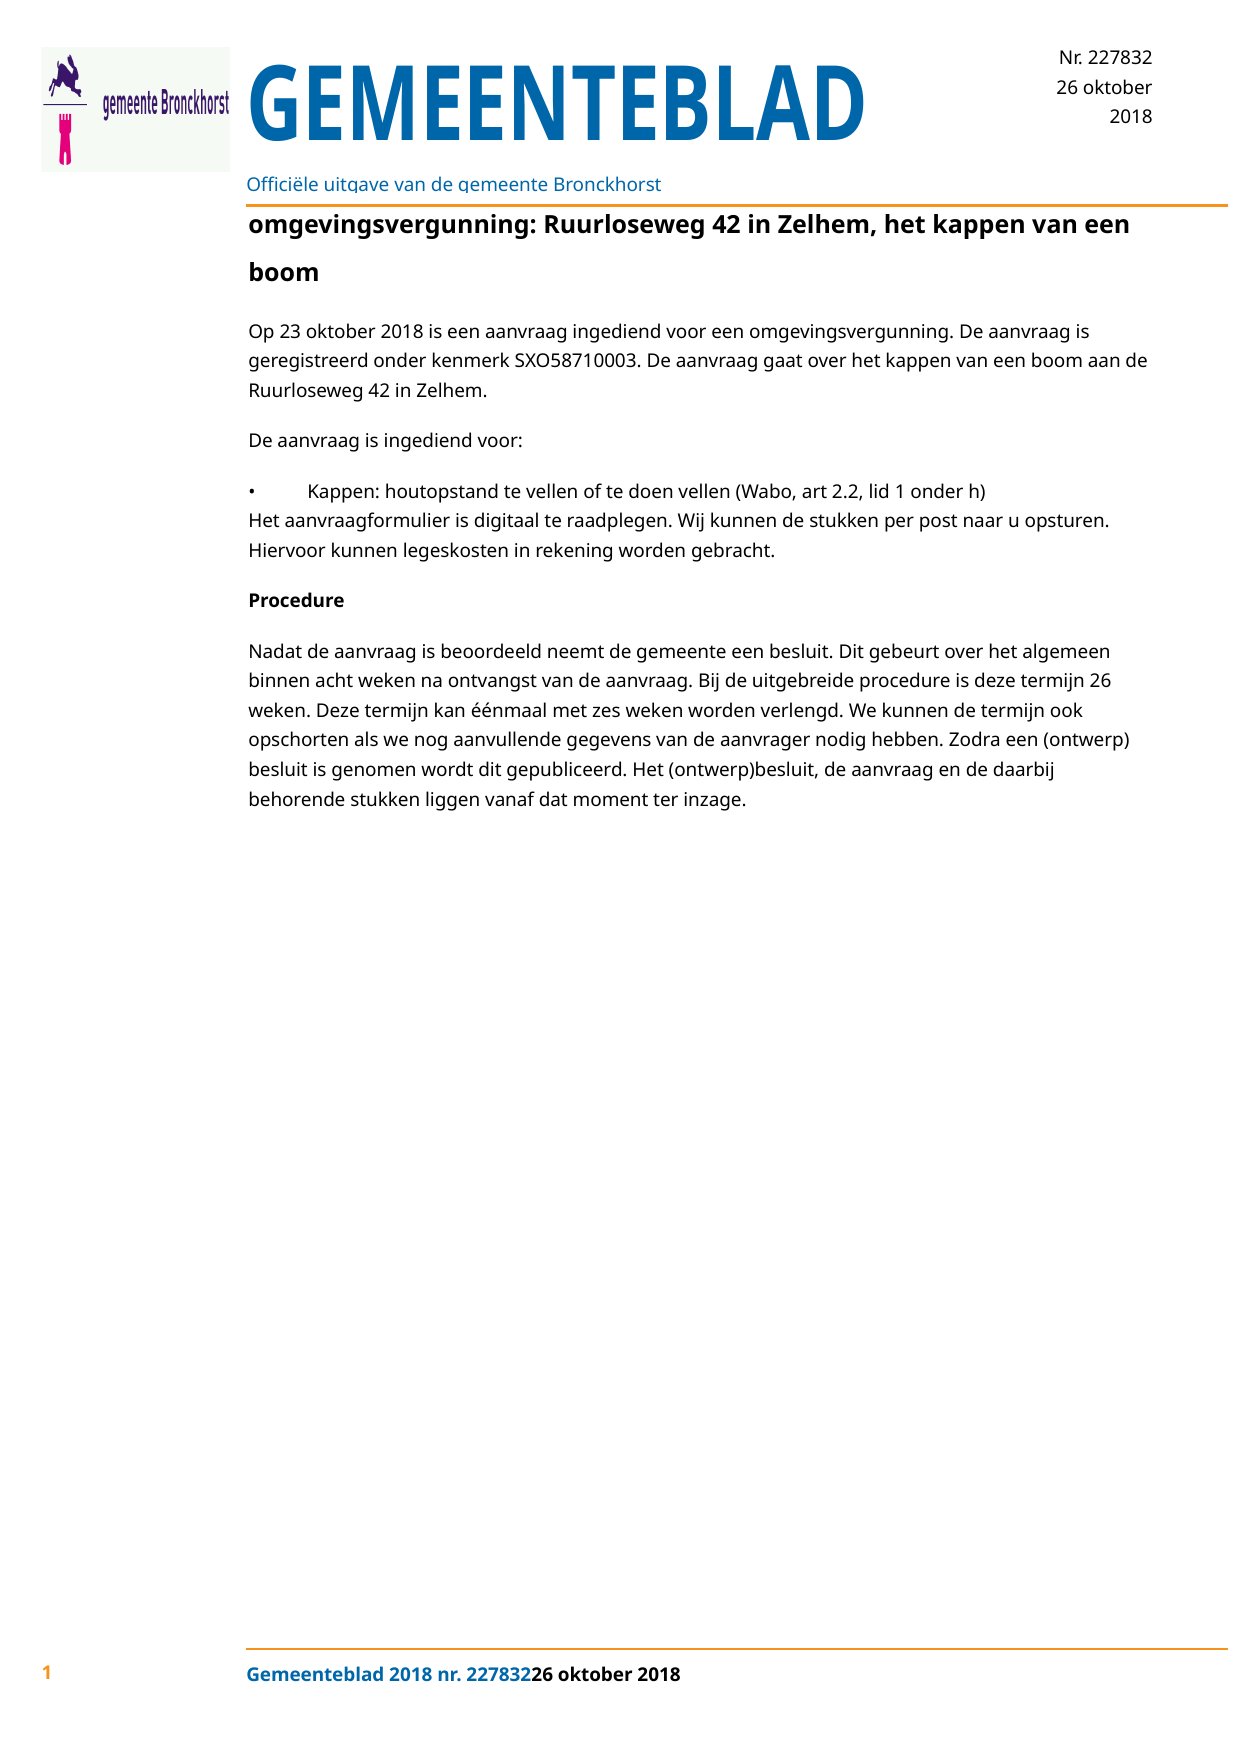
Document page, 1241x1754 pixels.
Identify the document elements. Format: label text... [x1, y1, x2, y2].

text Op 23 oktober 2018 is een aanvraag ingediend voor een omgevingsvergunning. De aanvraag is geregistreerd onder kenmerk SXO58710003. De aanvraag gaat over het kappen van een boom aan de Ruurloseweg 42 in Zelhem. [248, 318, 1152, 403]
text Procedure [248, 587, 1152, 613]
text De aanvraag is ingediend voor: [248, 427, 1152, 453]
picture [41, 47, 231, 172]
text Het aanvraagformulier is digitaal te raadplegen. Wij kunnen de stukken per post naar u opsturen. Hiervoor kunnen legeskosten in rekening worden gebracht. [248, 507, 1152, 563]
list Kappen: houtopstand te vellen of te doen vellen (Wabo, art 2.2, lid 1 onder h) [248, 478, 1152, 504]
text Nadat de aanvraag is beoordeeld neemt de gemeente een besluit. Dit gebeurt over het algemeen binnen acht weken na ontvangst van de aanvraag. Bij de uitgebreide procedure is deze termijn 26 weken. Deze termijn kan éénmaal met zes weken worden verlengd. We kunnen de termijn ook opschorten als we nog aanvullende gegevens van de aanvrager nodig hebben. Zodra een (ontwerp) besluit is genomen wordt dit gepubliceerd. Het (ontwerp)besluit, de aanvraag en de daarbij behorende stukken liggen vanaf dat moment ter inzage. [248, 638, 1152, 812]
text omgevingsvergunning: Ruurloseweg 42 in Zelhem, het kappen van een boom [248, 207, 1152, 288]
